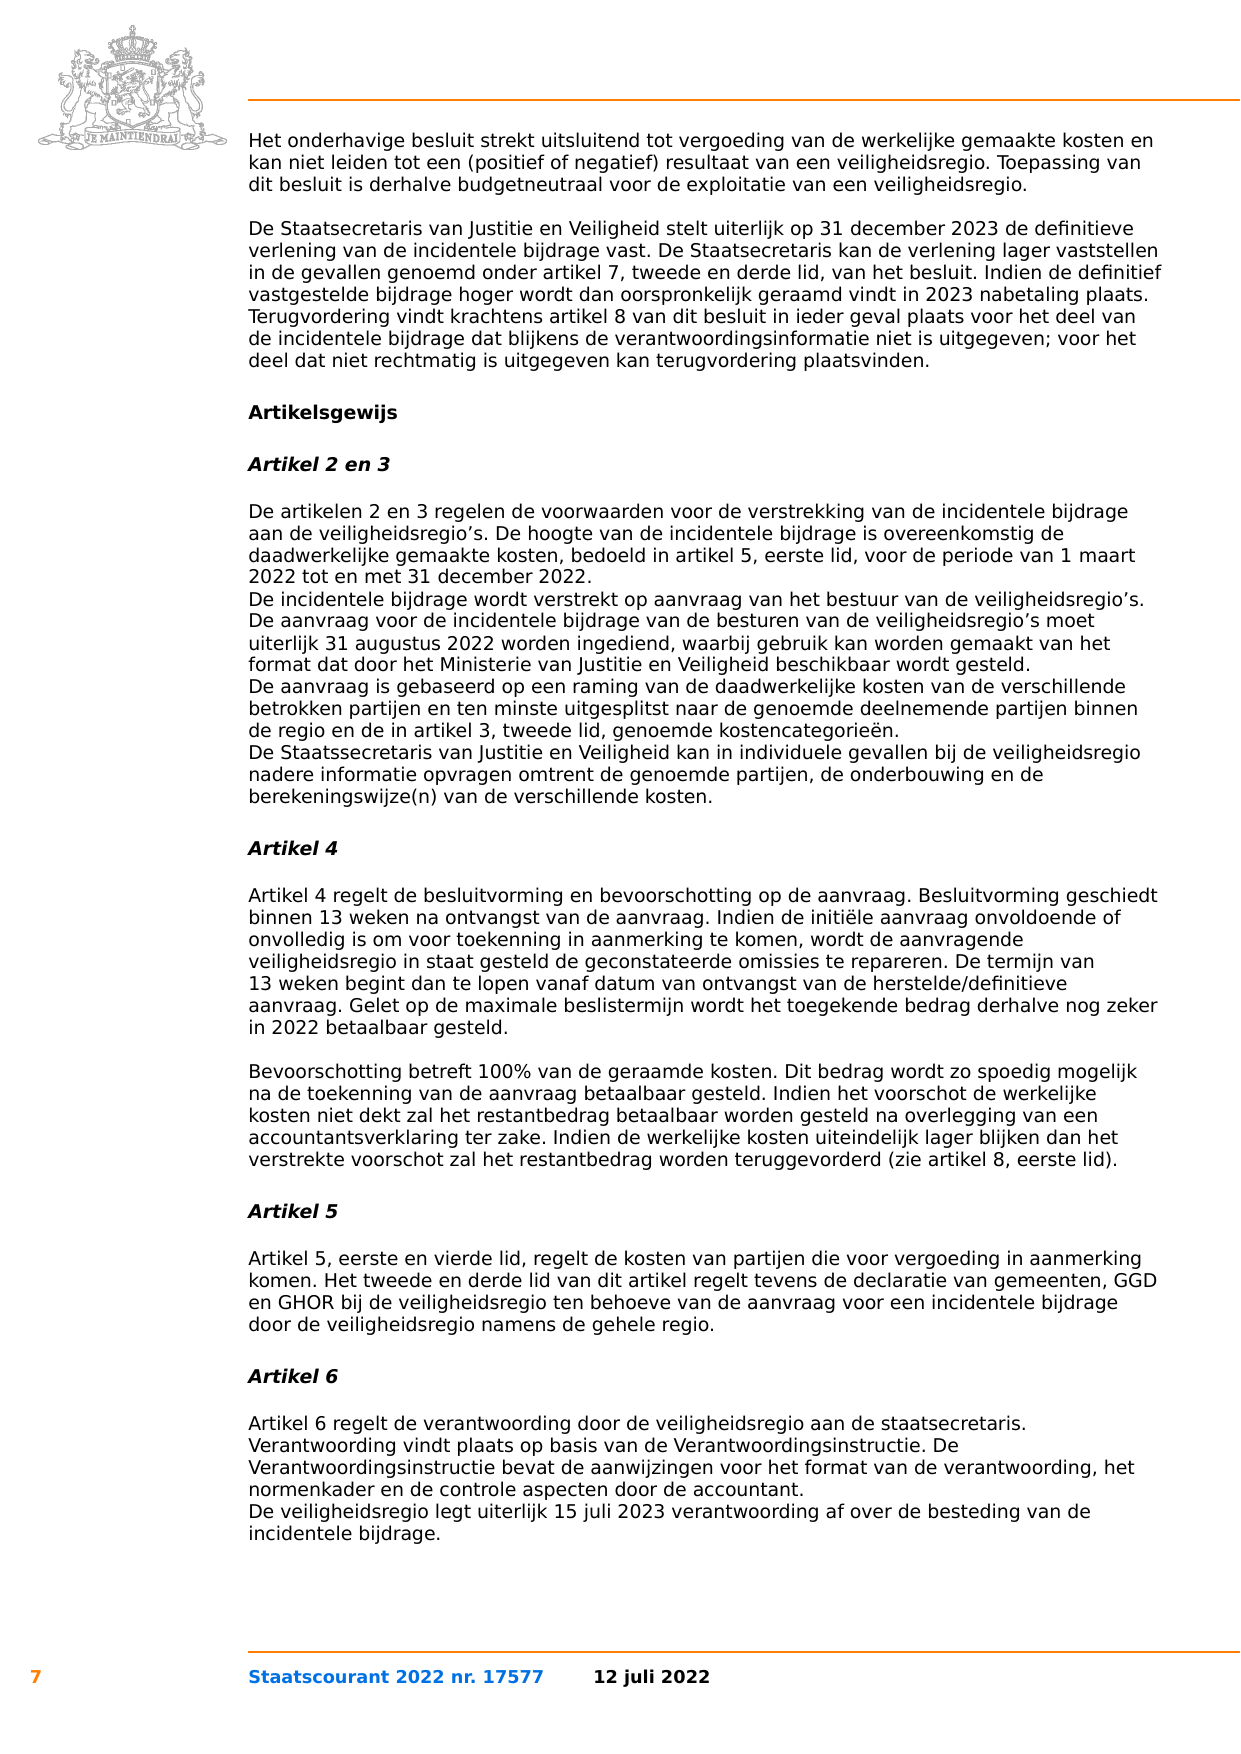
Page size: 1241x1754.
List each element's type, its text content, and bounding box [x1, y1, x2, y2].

subtitle Artikel 2 en 3 [248, 453, 1163, 476]
subtitle Artikel 6 [248, 1366, 1163, 1388]
text Bevoorschotting betreft 100% van de geraamde kosten. Dit bedrag wordt zo spoedig mogelijk na de toekenning van de aanvraag betaalbaar gesteld. Indien het voorschot de werkelijke kosten niet dekt zal het restantbedrag betaalbaar worden gesteld na overlegging van een accountantsverklaring ter zake. Indien de werkelijke kosten uiteindelijk lager blijken dan het verstrekte voorschot zal het restantbedrag worden teruggevorderd (zie artikel 8, eerste lid). [248, 1061, 1163, 1171]
subtitle Artikelsgewijs [248, 402, 1163, 423]
text De veiligheidsregio legt uiterlijk 15 juli 2023 verantwoording af over de besteding van de incidentele bijdrage. [248, 1501, 1163, 1544]
text De artikelen 2 en 3 regelen de voorwaarden voor de verstrekking van de incidentele bijdrage aan de veiligheidsregio’s. De hoogte van de incidentele bijdrage is overeenkomstig de daadwerkelijke gemaakte kosten, bedoeld in artikel 5, eerste lid, voor de periode van 1 maart 2022 tot en met 31 december 2022. [248, 501, 1163, 588]
text De incidentele bijdrage wordt verstrekt op aanvraag van het bestuur van de veiligheidsregio’s. De aanvraag voor de incidentele bijdrage van de besturen van de veiligheidsregio’s moet uiterlijk 31 augustus 2022 worden ingediend, waarbij gebruik kan worden gemaakt van het format dat door het Ministerie van Justitie en Veiligheid beschikbaar wordt gesteld. [248, 588, 1163, 676]
text Artikel 4 regelt de besluitvorming en bevoorschotting op de aanvraag. Besluitvorming geschiedt binnen 13 weken na ontvangst van de aanvraag. Indien de initiële aanvraag onvoldoende of onvolledig is om voor toekenning in aanmerking te komen, wordt de aanvragende veiligheidsregio in staat gesteld de geconstateerde omissies te repareren. De termijn van 13 weken begint dan te lopen vanaf datum van ontvangst van de herstelde/definitieve aanvraag. Gelet op de maximale beslistermijn wordt het toegekende bedrag derhalve nog zeker in 2022 betaalbaar gesteld. [248, 885, 1163, 1039]
text Het onderhavige besluit strekt uitsluitend tot vergoeding van de werkelijke gemaakte kosten en kan niet leiden tot een (positief of negatief) resultaat van een veiligheidsregio. Toepassing van dit besluit is derhalve budgetneutraal voor de exploitatie van een veiligheidsregio. [248, 130, 1163, 196]
subtitle Artikel 5 [248, 1201, 1163, 1223]
text De Staatssecretaris van Justitie en Veiligheid kan in individuele gevallen bij de veiligheidsregio nadere informatie opvragen omtrent de genoemde partijen, de onderbouwing en de berekeningswijze(n) van de verschillende kosten. [248, 742, 1163, 808]
text Terugvordering vindt krachtens artikel 8 van dit besluit in ieder geval plaats voor het deel van de incidentele bijdrage dat blijkens de verantwoordingsinformatie niet is uitgegeven; voor het deel dat niet rechtmatig is uitgegeven kan terugvordering plaatsvinden. [248, 306, 1163, 372]
picture [38, 25, 227, 150]
text Artikel 5, eerste en vierde lid, regelt de kosten van partijen die voor vergoeding in aanmerking komen. Het tweede en derde lid van dit artikel regelt tevens de declaratie van gemeenten, GGD en GHOR bij de veiligheidsregio ten behoeve van de aanvraag voor een incidentele bijdrage door de veiligheidsregio namens de gehele regio. [248, 1248, 1163, 1336]
text Artikel 6 regelt de verantwoording door de veiligheidsregio aan de staatsecretaris. Verantwoording vindt plaats op basis van de Verantwoordingsinstructie. De Verantwoordingsinstructie bevat de aanwijzingen voor het format van de verantwoording, het normenkader en de controle aspecten door de accountant. [248, 1413, 1163, 1501]
subtitle Artikel 4 [248, 838, 1163, 860]
text De aanvraag is gebaseerd op een raming van de daadwerkelijke kosten van de verschillende betrokken partijen en ten minste uitgesplitst naar de genoemde deelnemende partijen binnen de regio en de in artikel 3, tweede lid, genoemde kostencategorieën. [248, 676, 1163, 742]
text De Staatsecretaris van Justitie en Veiligheid stelt uiterlijk op 31 december 2023 de definitieve verlening van de incidentele bijdrage vast. De Staatsecretaris kan de verlening lager vaststellen in de gevallen genoemd onder artikel 7, tweede en derde lid, van het besluit. Indien de definitief vastgestelde bijdrage hoger wordt dan oorspronkelijk geraamd vindt in 2023 nabetaling plaats. [248, 218, 1163, 306]
